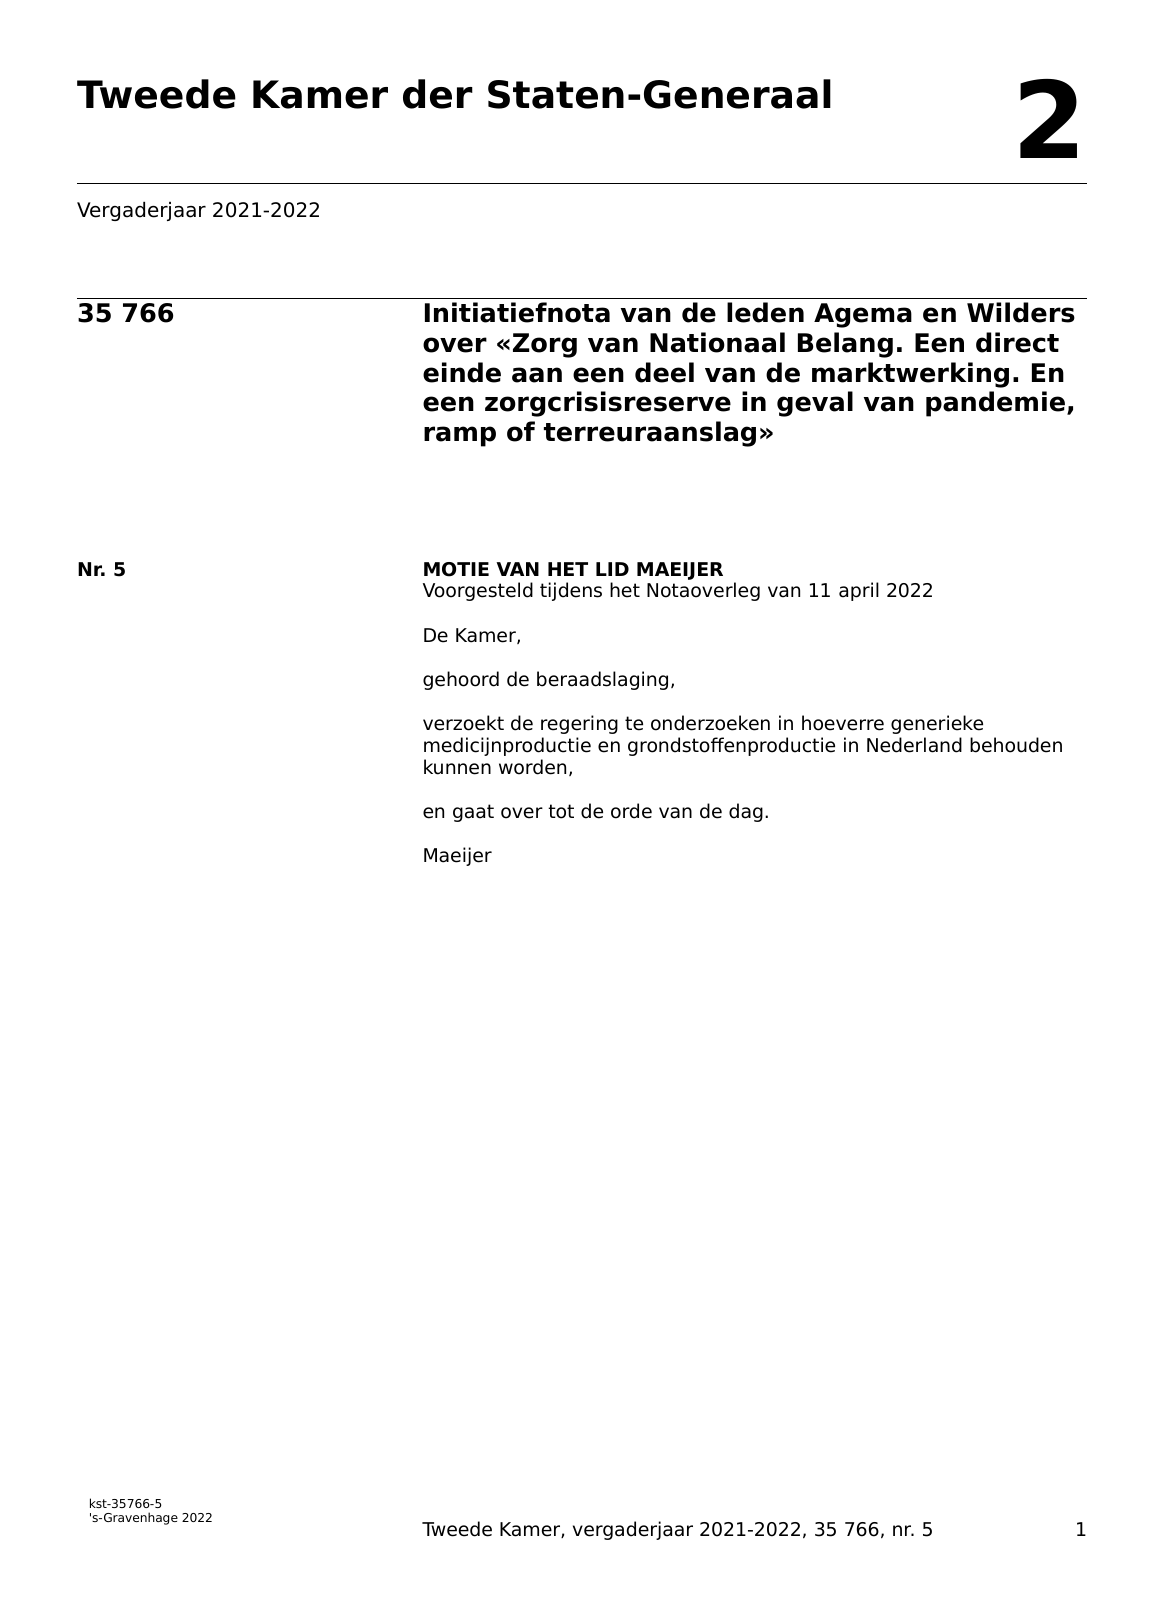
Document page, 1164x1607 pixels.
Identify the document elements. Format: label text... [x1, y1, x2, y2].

text verzoekt de regering te onderzoeken in hoeverre generieke medicijnproductie en grondstoffenproductie in Nederland behouden kunnen worden, [422, 713, 1087, 779]
text Voorgesteld tijdens het Notaoverleg van 11 april 2022 [422, 580, 1087, 602]
text 's-Gravenhage 2022 [88, 1511, 323, 1525]
table_header Tweede Kamer der Staten-Generaal [77, 59, 886, 183]
text Maeijer [422, 845, 1087, 867]
table_header 2 [886, 59, 1087, 183]
text en gaat over tot de orde van de dag. [422, 801, 1087, 823]
text De Kamer, [422, 624, 1087, 647]
text kst-35766-5 [88, 1497, 323, 1511]
subtitle 35 766 Initiatiefnota van de leden Agema en Wilders over «Zorg van Nationaal Belang. Een direct einde aan een deel van de marktwerking. En een zorgcrisisreserve in geval van pandemie, ramp of terreuraanslag» [77, 299, 1087, 447]
table_cell Vergaderjaar 2021-2022 [77, 184, 1087, 298]
text gehoord de beraadslaging, [422, 669, 1087, 691]
subtitle Nr. 5 MOTIE VAN HET LID MAEIJER [77, 558, 1087, 580]
